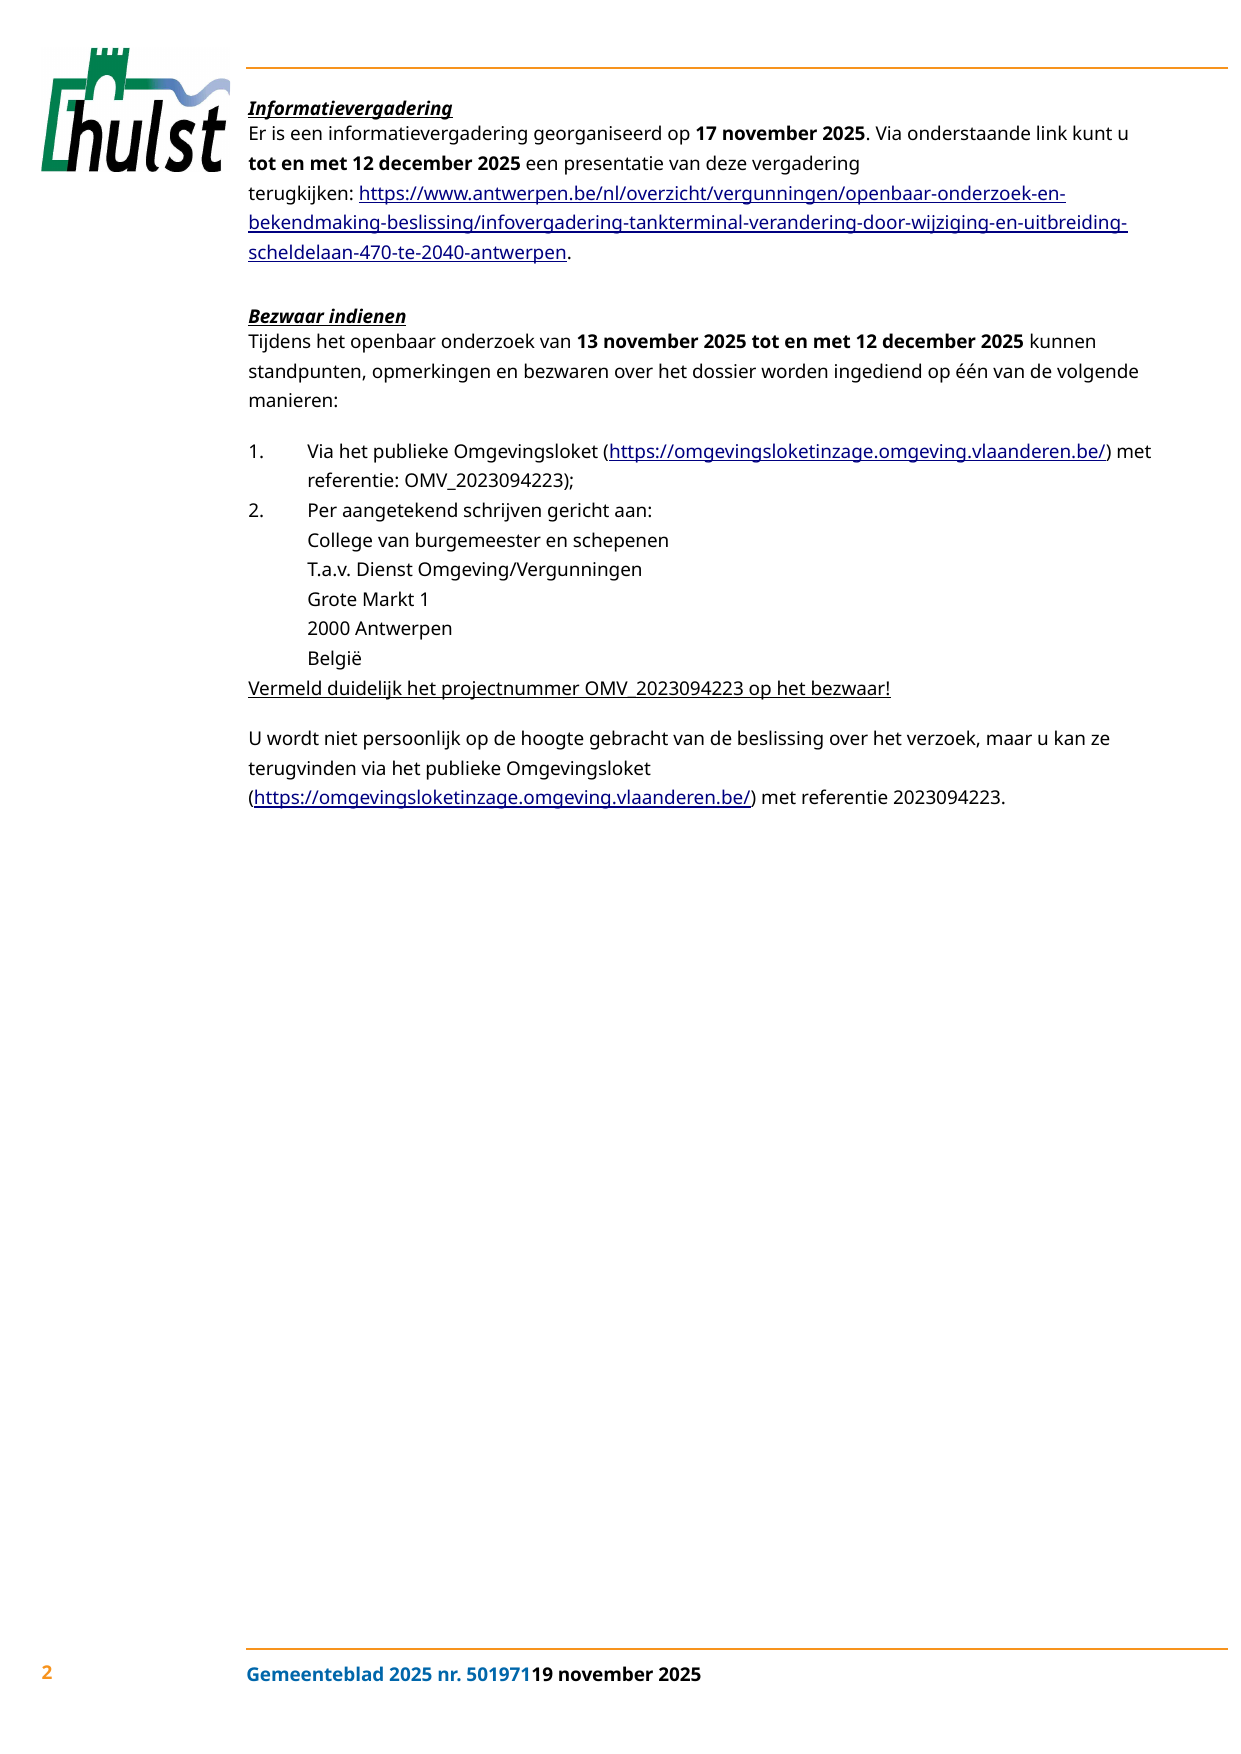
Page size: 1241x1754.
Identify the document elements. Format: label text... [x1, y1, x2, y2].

list T.a.v. Dienst Omgeving/Vergunningen [248, 556, 1152, 582]
list College van burgemeester en schepenen [248, 527, 1152, 553]
picture [41, 47, 231, 172]
list Per aangetekend schrijven gericht aan: [248, 497, 1152, 523]
text Bezwaar indienen [248, 303, 1152, 328]
text Vermeld duidelijk het projectnummer OMV_2023094223 op het bezwaar! [248, 675, 1152, 701]
text Tijdens het openbaar onderzoek van 13 november 2025 tot en met 12 december 2025 kunnen standpunten, opmerkingen en bezwaren over het dossier worden ingediend op één van de volgende manieren: [248, 328, 1152, 413]
text U wordt niet persoonlijk op de hoogte gebracht van de beslissing over het verzoek, maar u kan ze terugvinden via het publieke Omgevingsloket (https://omgevingsloketinzage.omgeving.vlaanderen.be/) met referentie 2023094223. [248, 725, 1152, 810]
list 2000 Antwerpen [248, 616, 1152, 641]
text Informatievergadering [248, 95, 1152, 121]
list Via het publieke Omgevingsloket (https://omgevingsloketinzage.omgeving.vlaanderen.be/) met referentie: OMV_2023094223); [248, 438, 1152, 493]
list België [248, 645, 1152, 671]
text Er is een informatievergadering georganiseerd op 17 november 2025. Via onderstaande link kunt u tot en met 12 december 2025 een presentatie van deze vergadering terugkijken: https://www.antwerpen.be/nl/overzicht/vergunningen/openbaar-onderzoek-en-bekendmaking-beslissing/infovergadering-tankterminal-verandering-door-wijziging-en-uitbreiding-scheldelaan-470-te-2040-antwerpen. [248, 121, 1152, 264]
list Grote Markt 1 [248, 586, 1152, 612]
